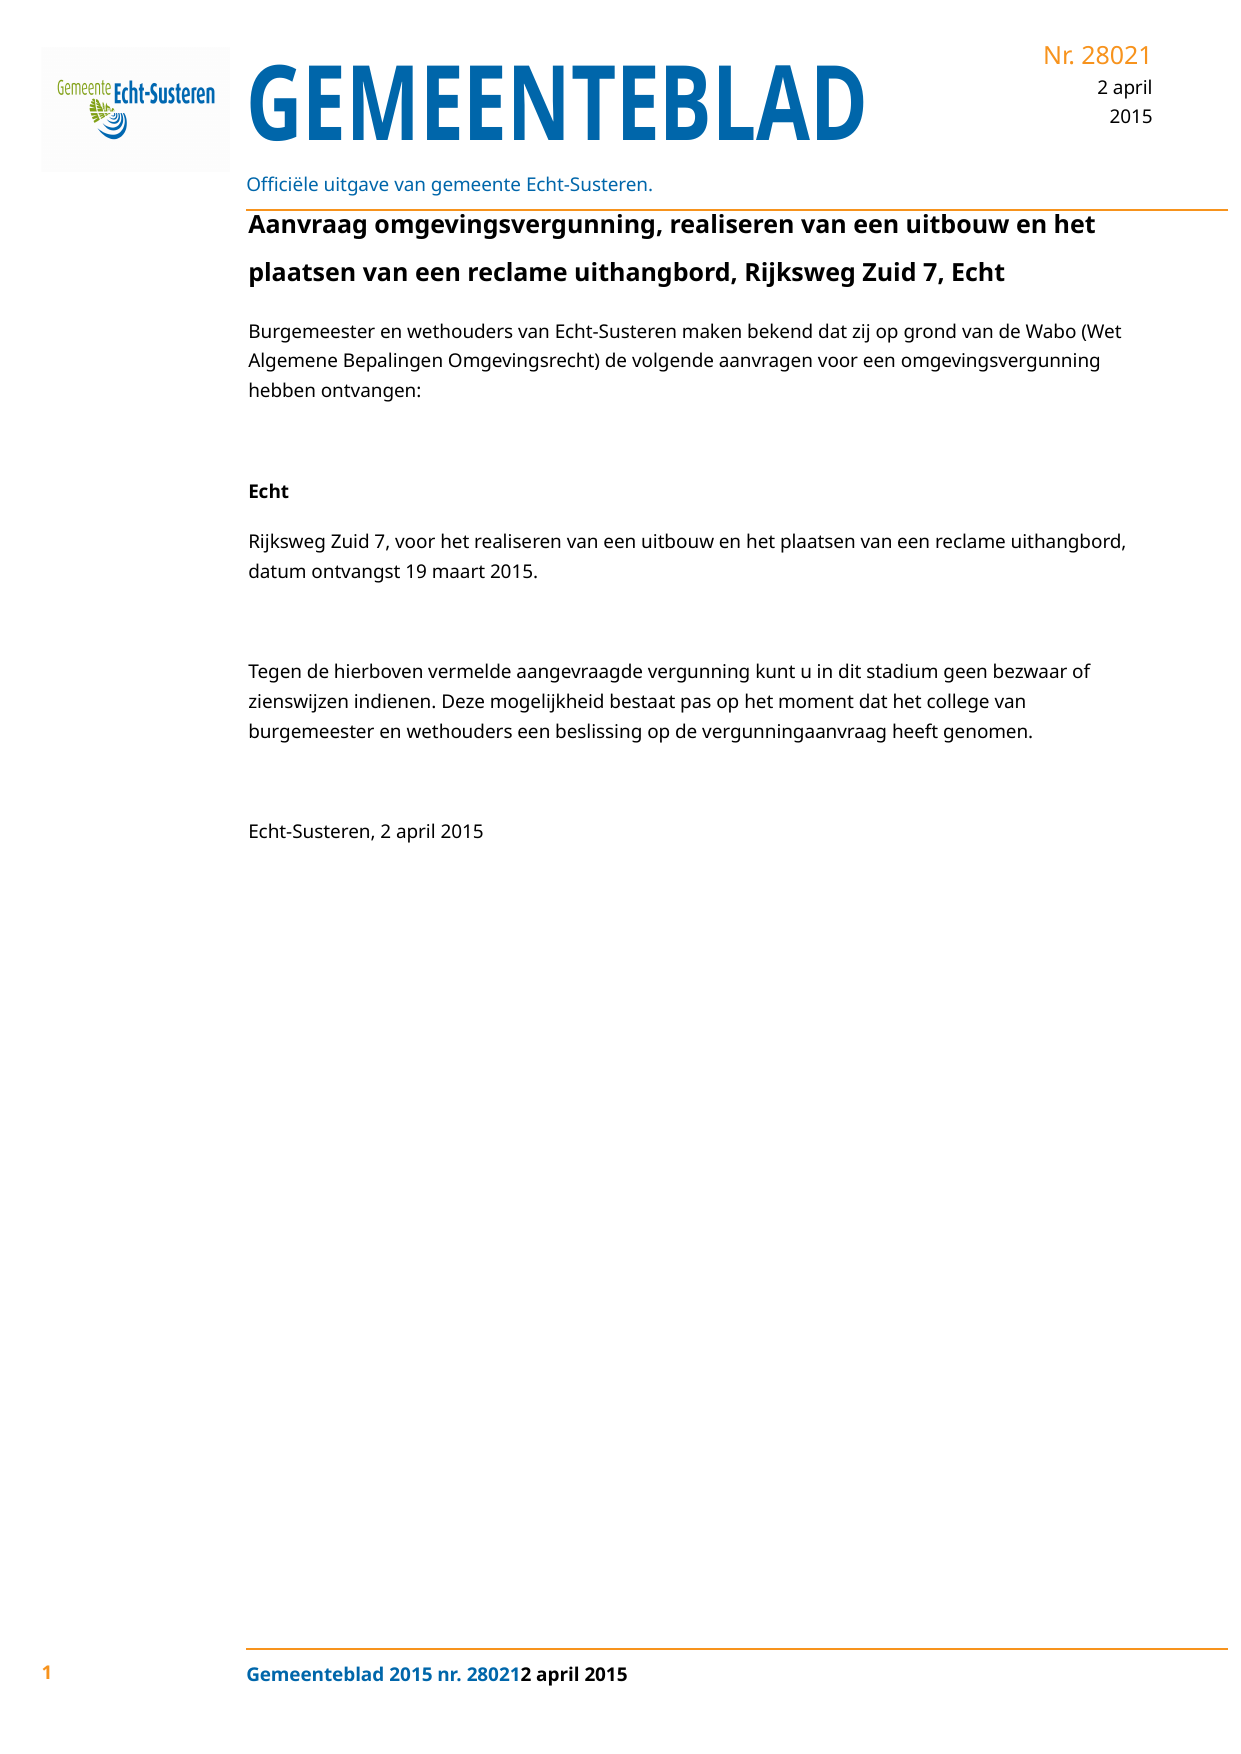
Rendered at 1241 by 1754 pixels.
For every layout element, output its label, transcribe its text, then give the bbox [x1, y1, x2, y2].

text Tegen de hierboven vermelde aangevraagde vergunning kunt u in dit stadium geen bezwaar of zienswijzen indienen. Deze mogelijkheid bestaat pas op het moment dat het college van burgemeester en wethouders een beslissing op de vergunningaanvraag heeft genomen. [248, 659, 1152, 744]
text Aanvraag omgevingsvergunning, realiseren van een uitbouw en het plaatsen van een reclame uithangbord, Rijksweg Zuid 7, Echt [248, 211, 1152, 288]
text Burgemeester en wethouders van Echt-Susteren maken bekend dat zij op grond van de Wabo (Wet Algemene Bepalingen Omgevingsrecht) de volgende aanvragen voor een omgevingsvergunning hebben ontvangen: [248, 318, 1152, 403]
text Rijksweg Zuid 7, voor het realiseren van een uitbouw en het plaatsen van een reclame uithangbord, datum ontvangst 19 maart 2015. [248, 528, 1152, 584]
text Echt-Susteren, 2 april 2015 [248, 819, 1152, 844]
picture [41, 47, 231, 172]
text Echt [248, 478, 1152, 504]
